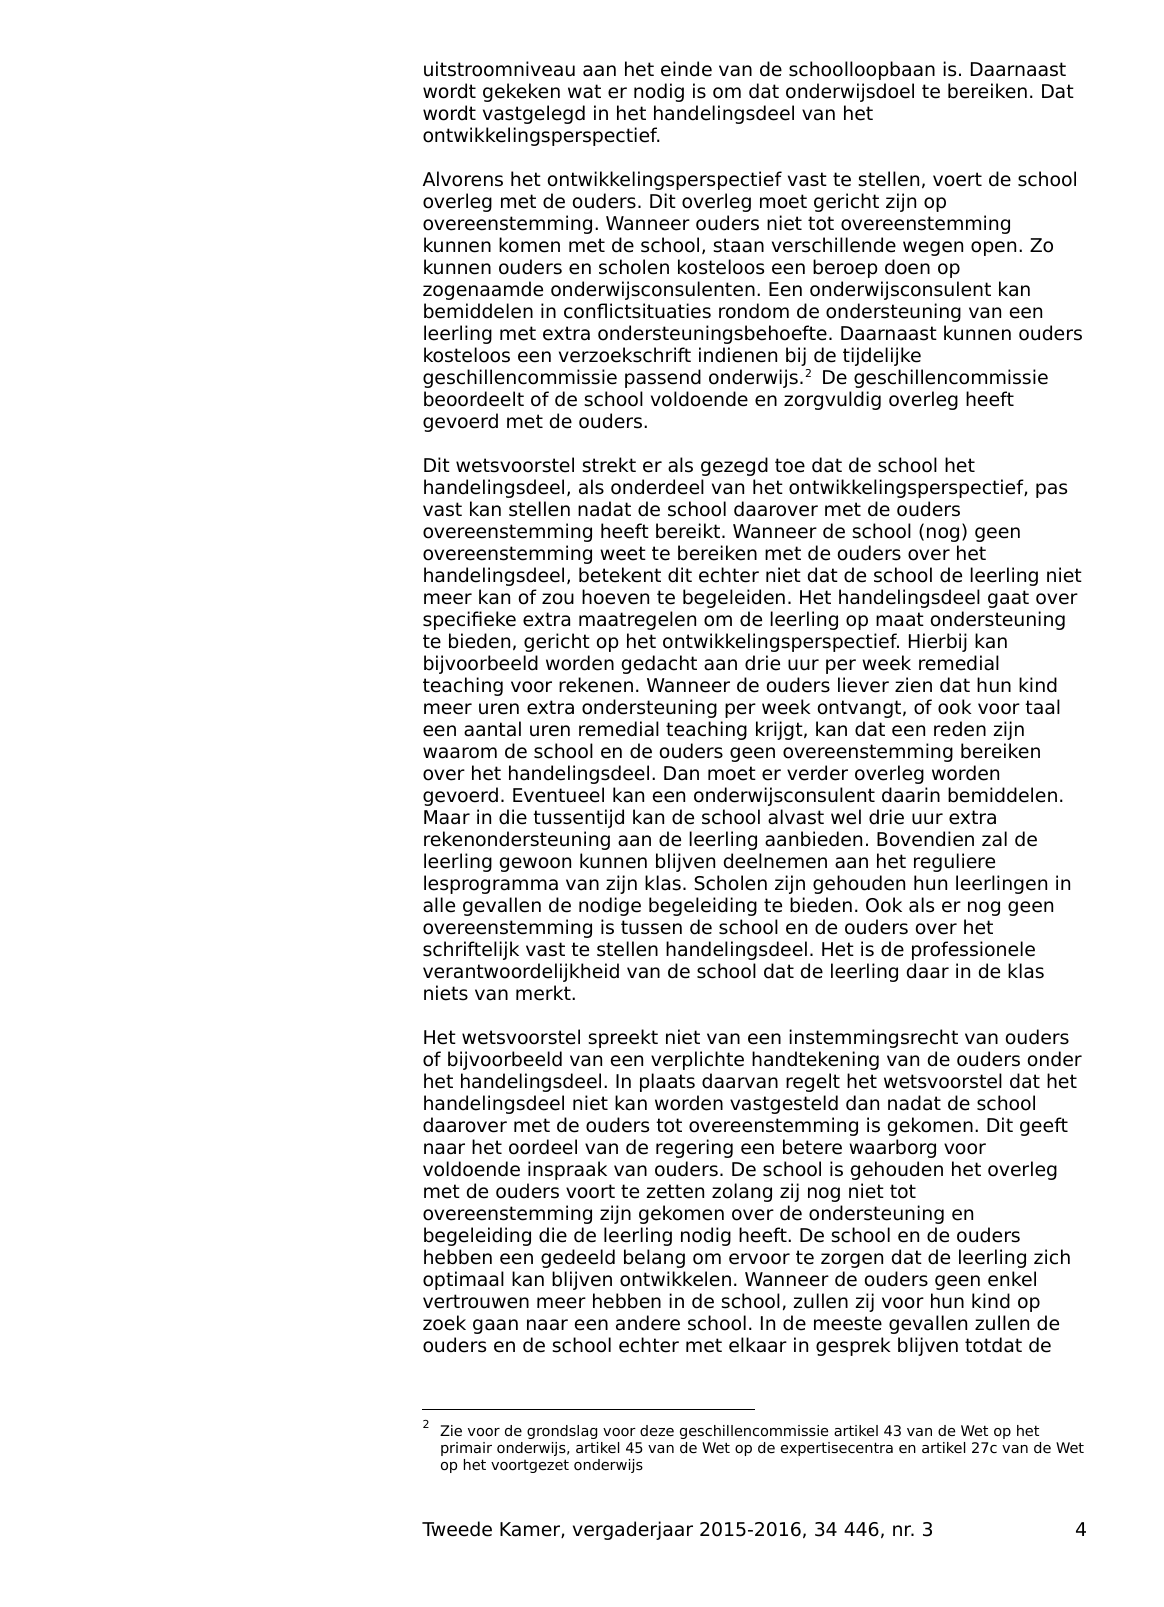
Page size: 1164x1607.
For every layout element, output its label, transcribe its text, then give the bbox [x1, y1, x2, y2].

text Dit wetsvoorstel strekt er als gezegd toe dat de school het handelingsdeel, als onderdeel van het ontwikkelingsperspectief, pas vast kan stellen nadat de school daarover met de ouders overeenstemming heeft bereikt. Wanneer de school (nog) geen overeenstemming weet te bereiken met de ouders over het handelingsdeel, betekent dit echter niet dat de school de leerling niet meer kan of zou hoeven te begeleiden. Het handelingsdeel gaat over specifieke extra maatregelen om de leerling op maat ondersteuning te bieden, gericht op het ontwikkelingsperspectief. Hierbij kan bijvoorbeeld worden gedacht aan drie uur per week remedial teaching voor rekenen. Wanneer de ouders liever zien dat hun kind meer uren extra ondersteuning per week ontvangt, of ook voor taal een aantal uren remedial teaching krijgt, kan dat een reden zijn waarom de school en de ouders geen overeenstemming bereiken over het handelingsdeel. Dan moet er verder overleg worden gevoerd. Eventueel kan een onderwijsconsulent daarin bemiddelen. Maar in die tussentijd kan de school alvast wel drie uur extra rekenondersteuning aan de leerling aanbieden. Bovendien zal de leerling gewoon kunnen blijven deelnemen aan het reguliere lesprogramma van zijn klas. Scholen zijn gehouden hun leerlingen in alle gevallen de nodige begeleiding te bieden. Ook als er nog geen overeenstemming is tussen de school en de ouders over het schriftelijk vast te stellen handelingsdeel. Het is de professionele verantwoordelijkheid van de school dat de leerling daar in de klas niets van merkt. [422, 455, 1087, 1004]
text uitstroomniveau aan het einde van de schoolloopbaan is. Daarnaast wordt gekeken wat er nodig is om dat onderwijsdoel te bereiken. Dat wordt vastgelegd in het handelingsdeel van het ontwikkelingsperspectief. [422, 59, 1087, 147]
text Zie voor de grondslag voor deze geschillencommissie artikel 43 van de Wet op het primair onderwijs, artikel 45 van de Wet op de expertisecentra en artikel 27c van de Wet op het voortgezet onderwijs [422, 1418, 1087, 1474]
text Het wetsvoorstel spreekt niet van een instemmingsrecht van ouders of bijvoorbeeld van een verplichte handtekening van de ouders onder het handelingsdeel. In plaats daarvan regelt het wetsvoorstel dat het handelingsdeel niet kan worden vastgesteld dan nadat de school daarover met de ouders tot overeenstemming is gekomen. Dit geeft naar het oordeel van de regering een betere waarborg voor voldoende inspraak van ouders. De school is gehouden het overleg met de ouders voort te zetten zolang zij nog niet tot overeenstemming zijn gekomen over de ondersteuning en begeleiding die de leerling nodig heeft. De school en de ouders hebben een gedeeld belang om ervoor te zorgen dat de leerling zich optimaal kan blijven ontwikkelen. Wanneer de ouders geen enkel vertrouwen meer hebben in de school, zullen zij voor hun kind op zoek gaan naar een andere school. In de meeste gevallen zullen de ouders en de school echter met elkaar in gesprek blijven totdat de [422, 1027, 1087, 1356]
text Alvorens het ontwikkelingsperspectief vast te stellen, voert de school overleg met de ouders. Dit overleg moet gericht zijn op overeenstemming. Wanneer ouders niet tot overeenstemming kunnen komen met de school, staan verschillende wegen open. Zo kunnen ouders en scholen kosteloos een beroep doen op zogenaamde onderwijsconsulenten. Een onderwijsconsulent kan bemiddelen in conflictsituaties rondom de ondersteuning van een leerling met extra ondersteuningsbehoefte. Daarnaast kunnen ouders kosteloos een verzoekschrift indienen bij de tijdelijke geschillencommissie passend onderwijs. De geschillencommissie beoordeelt of de school voldoende en zorgvuldig overleg heeft gevoerd met de ouders. [422, 169, 1087, 433]
